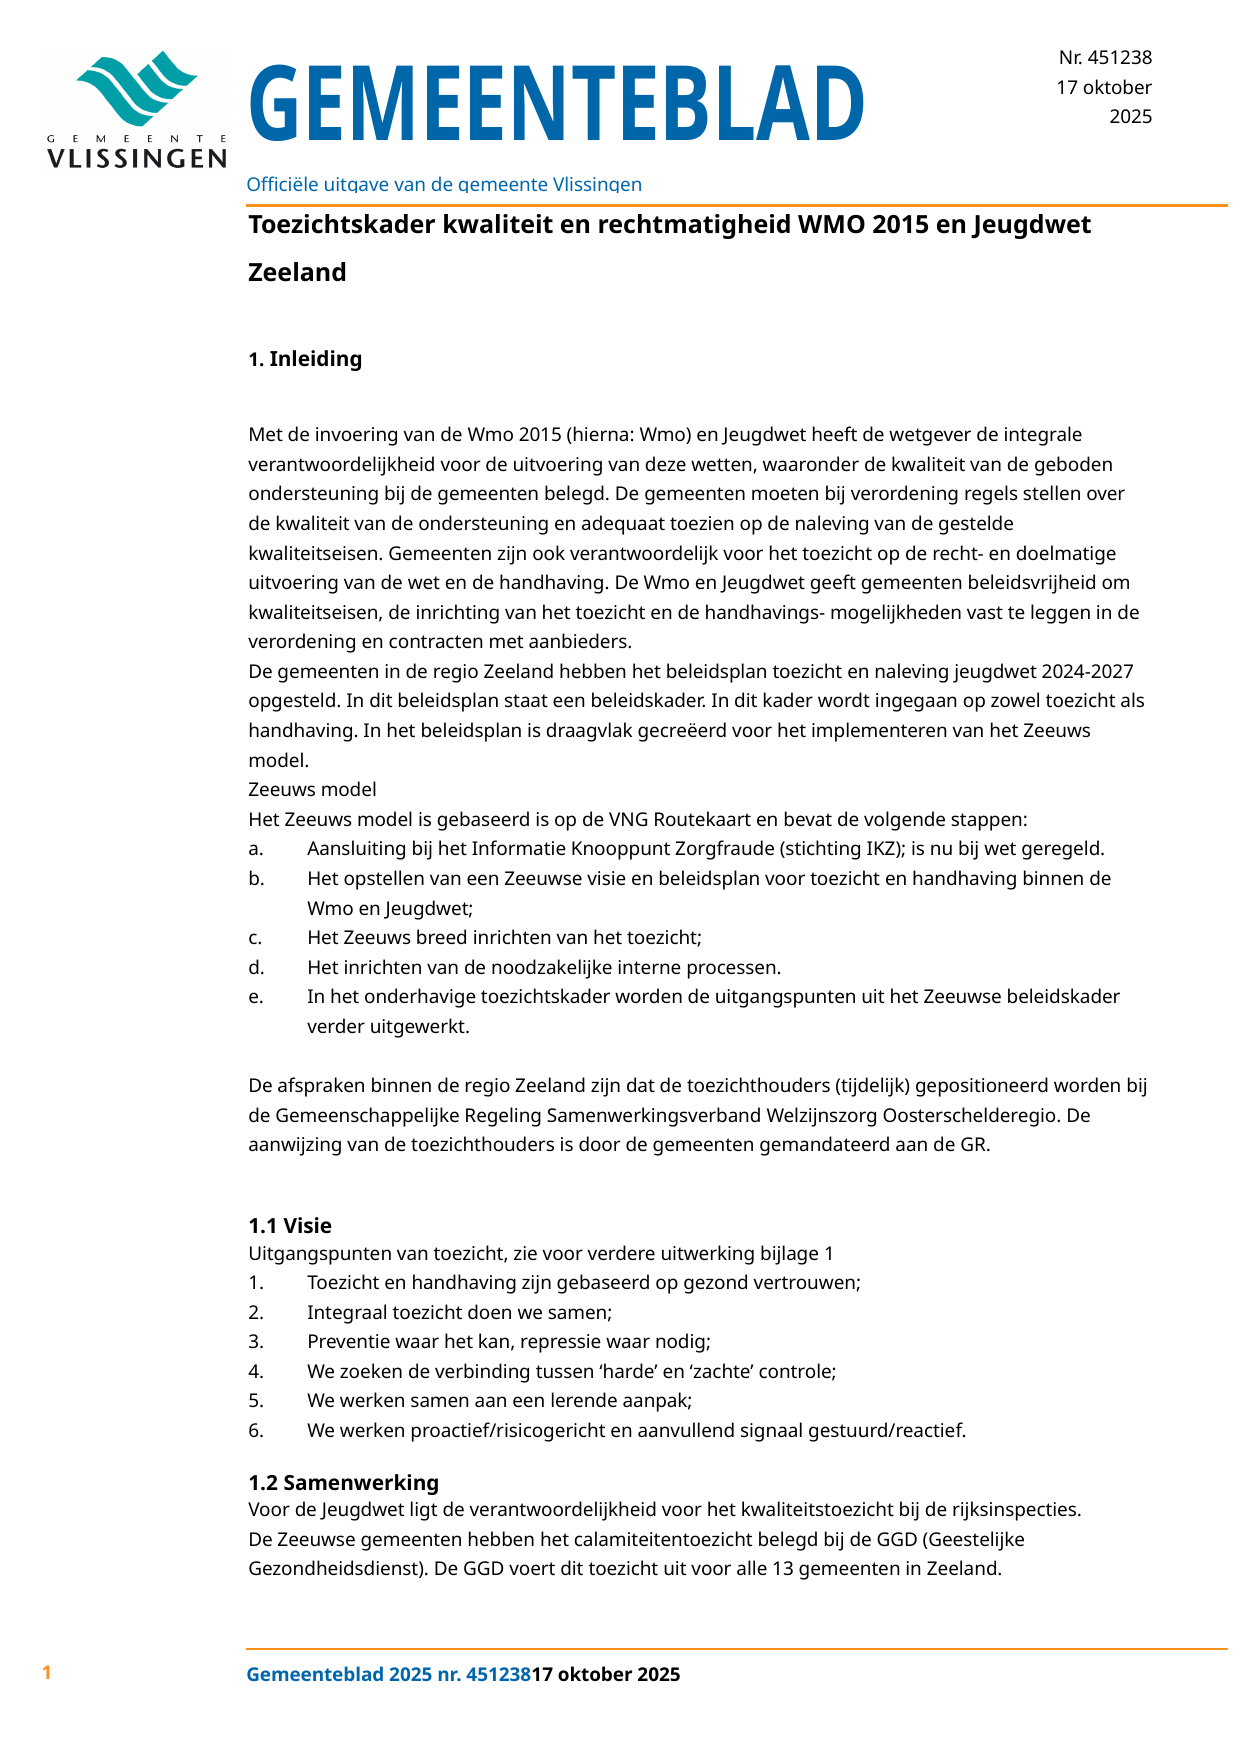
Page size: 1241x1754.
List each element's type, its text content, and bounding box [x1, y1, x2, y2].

list We zoeken de verbinding tussen ‘harde’ en ‘zachte’ controle; [248, 1358, 1152, 1384]
list Het opstellen van een Zeeuwse visie en beleidsplan voor toezicht en handhaving binnen de Wmo en Jeugdwet; [248, 865, 1152, 920]
text 1. Inleiding [248, 344, 1152, 372]
picture [41, 47, 231, 172]
text Het Zeeuws model is gebaseerd is op de VNG Routekaart en bevat de volgende stappen: [248, 806, 1152, 832]
list We werken proactief/risicogericht en aanvullend signaal gestuurd/reactief. [248, 1417, 1152, 1443]
list Preventie waar het kan, repressie waar nodig; [248, 1328, 1152, 1354]
text Toezichtskader kwaliteit en rechtmatigheid WMO 2015 en Jeugdwet Zeeland [248, 207, 1152, 288]
list Het inrichten van de noodzakelijke interne processen. [248, 954, 1152, 979]
text De gemeenten in de regio Zeeland hebben het beleidsplan toezicht en naleving jeugdwet 2024-2027 opgesteld. In dit beleidsplan staat een beleidskader. In dit kader wordt ingegaan op zowel toezicht als handhaving. In het beleidsplan is draagvlak gecreëerd voor het implementeren van het Zeeuws model. [248, 658, 1152, 772]
list We werken samen aan een lerende aanpak; [248, 1388, 1152, 1413]
text Voor de Jeugdwet ligt de verantwoordelijkheid voor het kwaliteitstoezicht bij de rijksinspecties. [248, 1496, 1152, 1522]
list In het onderhavige toezichtskader worden de uitgangspunten uit het Zeeuwse beleidskader verder uitgewerkt. [248, 983, 1152, 1039]
text Uitgangspunten van toezicht, zie voor verdere uitwerking bijlage 1 [248, 1240, 1152, 1266]
list Het Zeeuws breed inrichten van het toezicht; [248, 924, 1152, 950]
list Toezicht en handhaving zijn gebaseerd op gezond vertrouwen; [248, 1269, 1152, 1295]
text De Zeeuwse gemeenten hebben het calamiteitentoezicht belegd bij de GGD (Geestelijke Gezondheidsdienst). De GGD voert dit toezicht uit voor alle 13 gemeenten in Zeeland. [248, 1526, 1152, 1581]
text Met de invoering van de Wmo 2015 (hierna: Wmo) en Jeugdwet heeft de wetgever de integrale verantwoordelijkheid voor de uitvoering van deze wetten, waaronder de kwaliteit van de geboden ondersteuning bij de gemeenten belegd. De gemeenten moeten bij verordening regels stellen over de kwaliteit van de ondersteuning en adequaat toezien op de naleving van de gestelde kwaliteitseisen. Gemeenten zijn ook verantwoordelijk voor het toezicht op de recht- en doelmatige uitvoering van de wet en de handhaving. De Wmo en Jeugdwet geeft gemeenten beleidsvrijheid om kwaliteitseisen, de inrichting van het toezicht en de handhavings- mogelijkheden vast te leggen in de verordening en contracten met aanbieders. [248, 421, 1152, 654]
text De afspraken binnen de regio Zeeland zijn dat de toezichthouders (tijdelijk) gepositioneerd worden bij de Gemeenschappelijke Regeling Samenwerkingsverband Welzijnszorg Oosterschelderegio. De aanwijzing van de toezichthouders is door de gemeenten gemandateerd aan de GR. [248, 1072, 1152, 1157]
text 1.1 Visie [248, 1211, 1152, 1240]
text 1.2 Samenwerking [248, 1468, 1152, 1496]
list Aansluiting bij het Informatie Knooppunt Zorgfraude (stichting IKZ); is nu bij wet geregeld. [248, 836, 1152, 861]
list Integraal toezicht doen we samen; [248, 1299, 1152, 1325]
text Zeeuws model [248, 776, 1152, 802]
